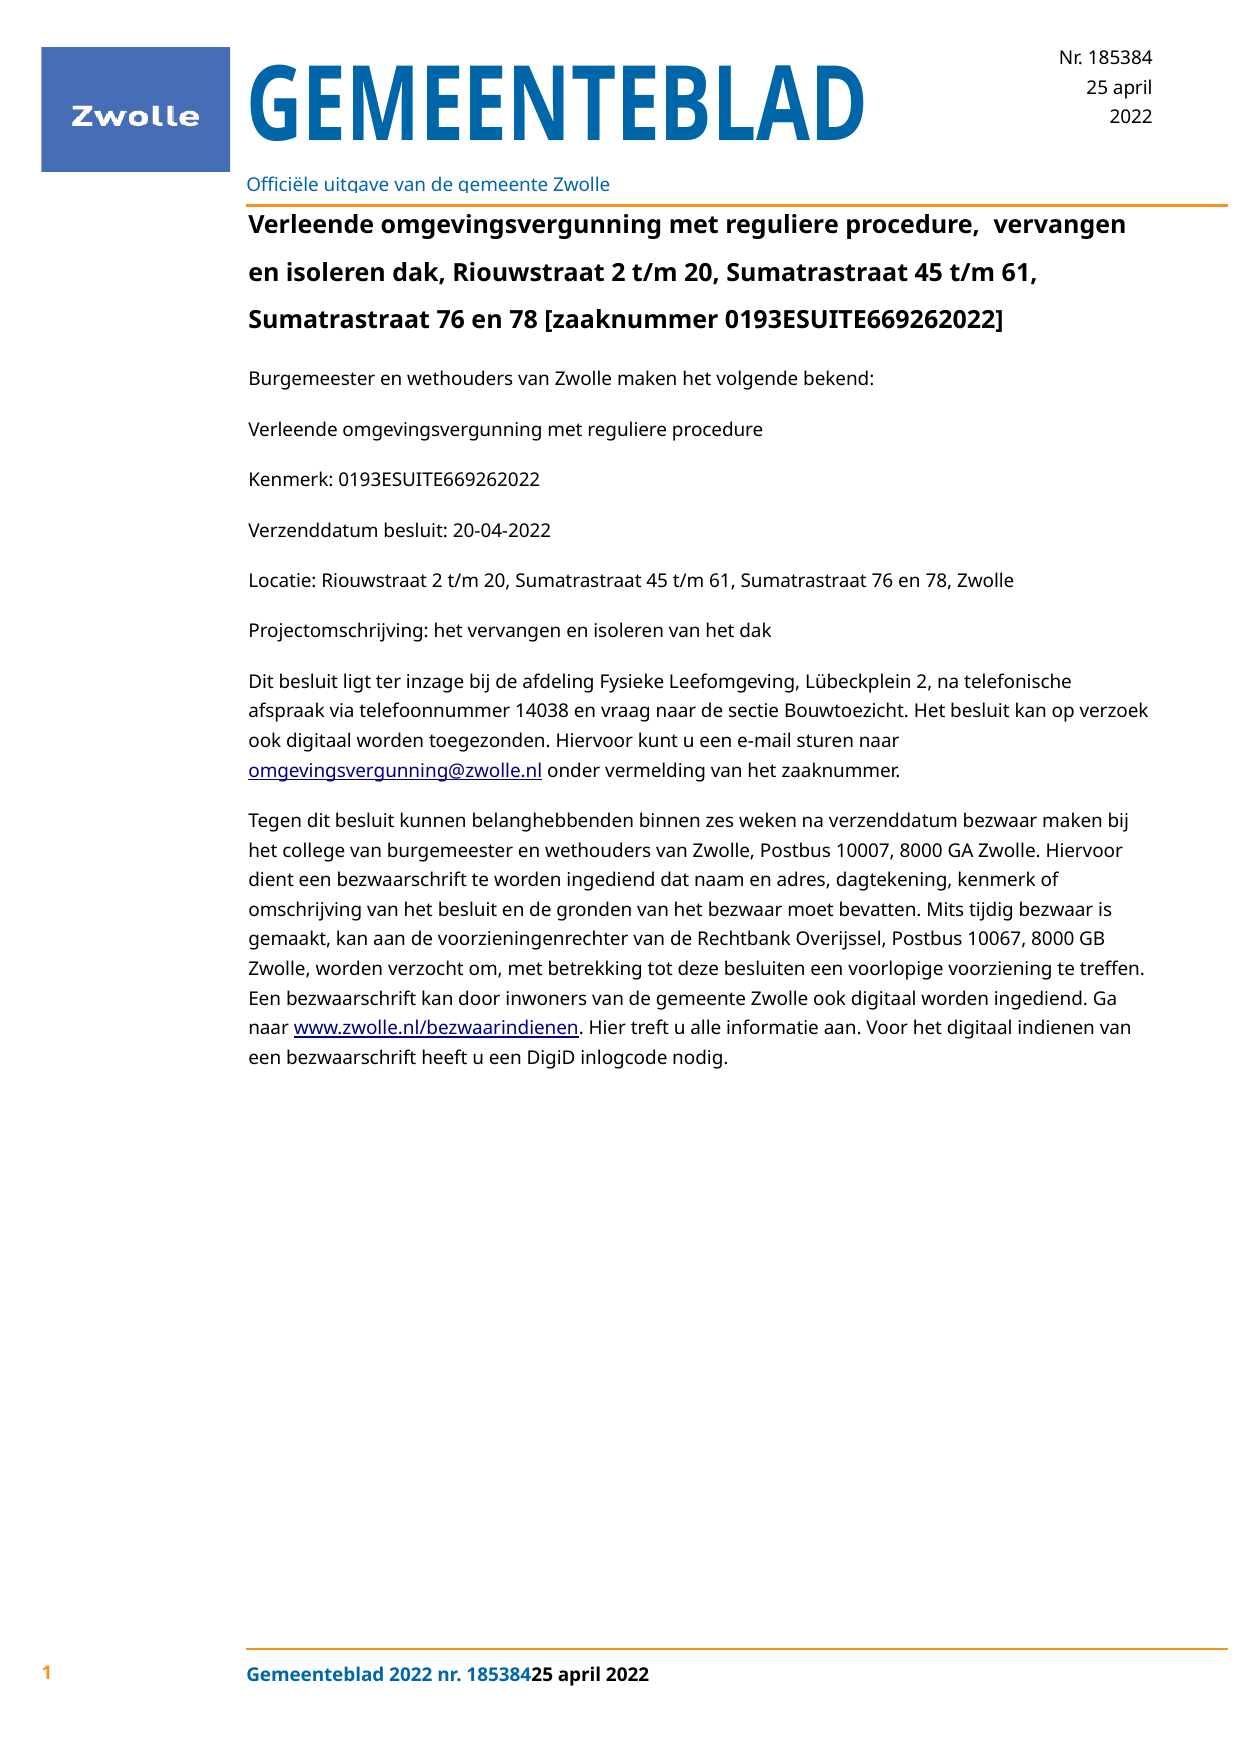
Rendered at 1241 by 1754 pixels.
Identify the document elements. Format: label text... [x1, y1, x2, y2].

text Locatie: Riouwstraat 2 t/m 20, Sumatrastraat 45 t/m 61, Sumatrastraat 76 en 78, Zwolle [248, 567, 1152, 593]
picture [41, 47, 231, 172]
text Verleende omgevingsvergunning met reguliere procedure [248, 416, 1152, 442]
text Burgemeester en wethouders van Zwolle maken het volgende bekend: [248, 366, 1152, 391]
text Verleende omgevingsvergunning met reguliere procedure, vervangen en isoleren dak, Riouwstraat 2 t/m 20, Sumatrastraat 45 t/m 61, Sumatrastraat 76 en 78 [zaaknummer 0193ESUITE669262022] [248, 207, 1152, 336]
text Verzenddatum besluit: 20-04-2022 [248, 517, 1152, 542]
text Projectomschrijving: het vervangen en isoleren van het dak [248, 618, 1152, 643]
text Tegen dit besluit kunnen belanghebbenden binnen zes weken na verzenddatum bezwaar maken bij het college van burgemeester en wethouders van Zwolle, Postbus 10007, 8000 GA Zwolle. Hiervoor dient een bezwaarschrift te worden ingediend dat naam en adres, dagtekening, kenmerk of omschrijving van het besluit en de gronden van het bezwaar moet bevatten. Mits tijdig bezwaar is gemaakt, kan aan de voorzieningenrechter van de Rechtbank Overijssel, Postbus 10067, 8000 GB Zwolle, worden verzocht om, met betrekking tot deze besluiten een voorlopige voorziening te treffen. Een bezwaarschrift kan door inwoners van de gemeente Zwolle ook digitaal worden ingediend. Ga naar www.zwolle.nl/bezwaarindienen. Hier treft u alle informatie aan. Voor het digitaal indienen van een bezwaarschrift heeft u een DigiD inlogcode nodig. [248, 807, 1152, 1069]
text Dit besluit ligt ter inzage bij de afdeling Fysieke Leefomgeving, Lübeckplein 2, na telefonische afspraak via telefoonnummer 14038 en vraag naar de sectie Bouwtoezicht. Het besluit kan op verzoek ook digitaal worden toegezonden. Hiervoor kunt u een e-mail sturen naar omgevingsvergunning@zwolle.nl onder vermelding van het zaaknummer. [248, 668, 1152, 782]
text Kenmerk: 0193ESUITE669262022 [248, 466, 1152, 492]
